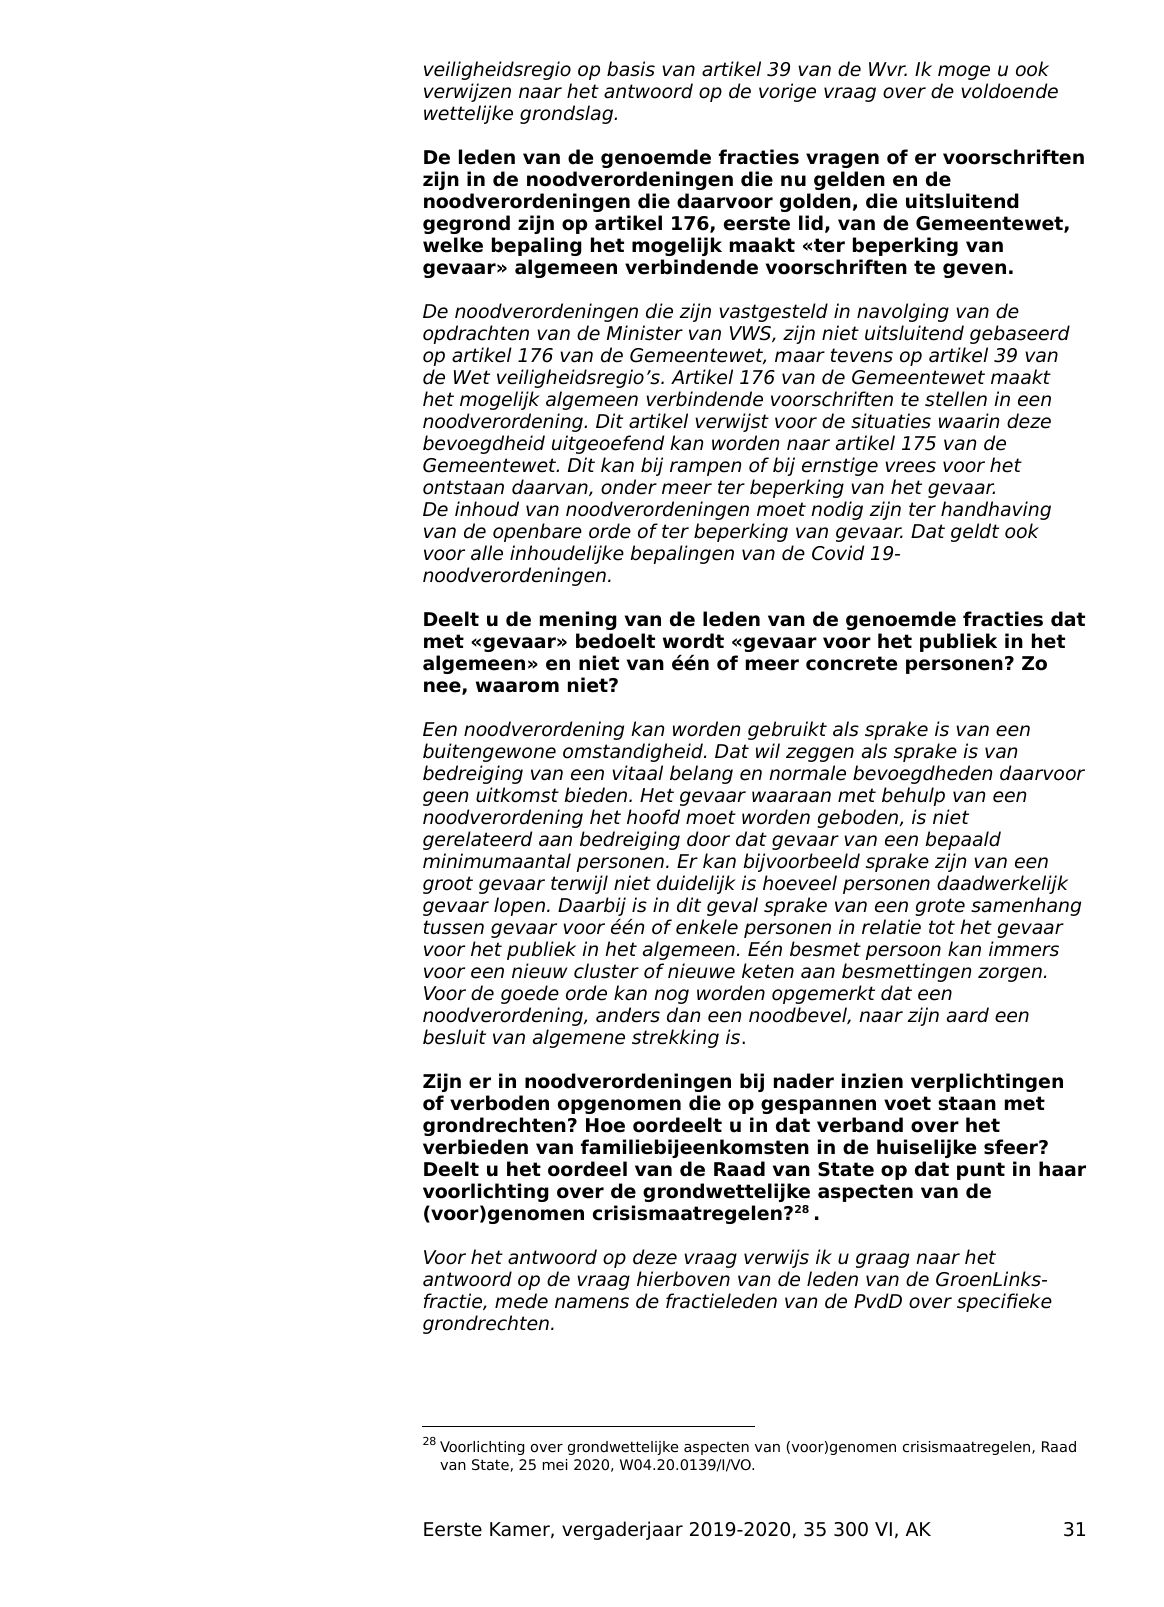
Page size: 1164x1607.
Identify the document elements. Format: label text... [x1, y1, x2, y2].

text De noodverordeningen die zijn vastgesteld in navolging van de opdrachten van de Minister van VWS, zijn niet uitsluitend gebaseerd op artikel 176 van de Gemeentewet, maar tevens op artikel 39 van de Wet veiligheidsregio’s. Artikel 176 van de Gemeentewet maakt het mogelijk algemeen verbindende voorschriften te stellen in een noodverordening. Dit artikel verwijst voor de situaties waarin deze bevoegdheid uitgeoefend kan worden naar artikel 175 van de Gemeentewet. Dit kan bij rampen of bij ernstige vrees voor het ontstaan daarvan, onder meer ter beperking van het gevaar. [422, 301, 1087, 499]
text Een noodverordening kan worden gebruikt als sprake is van een buitengewone omstandigheid. Dat wil zeggen als sprake is van bedreiging van een vitaal belang en normale bevoegdheden daarvoor geen uitkomst bieden. Het gevaar waaraan met behulp van een noodverordening het hoofd moet worden geboden, is niet gerelateerd aan bedreiging door dat gevaar van een bepaald minimumaantal personen. Er kan bijvoorbeeld sprake zijn van een groot gevaar terwijl niet duidelijk is hoeveel personen daadwerkelijk gevaar lopen. Daarbij is in dit geval sprake van een grote samenhang tussen gevaar voor één of enkele personen in relatie tot het gevaar voor het publiek in het algemeen. Eén besmet persoon kan immers voor een nieuw cluster of nieuwe keten aan besmettingen zorgen. Voor de goede orde kan nog worden opgemerkt dat een noodverordening, anders dan een noodbevel, naar zijn aard een besluit van algemene strekking is. [422, 719, 1087, 1049]
text veiligheidsregio op basis van artikel 39 van de Wvr. Ik moge u ook verwijzen naar het antwoord op de vorige vraag over de voldoende wettelijke grondslag. [422, 59, 1087, 125]
text Voorlichting over grondwettelijke aspecten van (voor)genomen crisismaatregelen, Raad van State, 25 mei 2020, W04.20.0139/I/VO. [422, 1435, 1087, 1474]
text De leden van de genoemde fracties vragen of er voorschriften zijn in de noodverordeningen die nu gelden en de noodverordeningen die daarvoor golden, die uitsluitend gegrond zijn op artikel 176, eerste lid, van de Gemeentewet, welke bepaling het mogelijk maakt «ter beperking van gevaar» algemeen verbindende voorschriften te geven. [422, 147, 1087, 279]
text Deelt u de mening van de leden van de genoemde fracties dat met «gevaar» bedoelt wordt «gevaar voor het publiek in het algemeen» en niet van één of meer concrete personen? Zo nee, waarom niet? [422, 609, 1087, 697]
text Voor het antwoord op deze vraag verwijs ik u graag naar het antwoord op de vraag hierboven van de leden van de GroenLinks-fractie, mede namens de fractieleden van de PvdD over specifieke grondrechten. [422, 1247, 1087, 1335]
text De inhoud van noodverordeningen moet nodig zijn ter handhaving van de openbare orde of ter beperking van gevaar. Dat geldt ook voor alle inhoudelijke bepalingen van de Covid 19-noodverordeningen. [422, 499, 1087, 587]
text Zijn er in noodverordeningen bij nader inzien verplichtingen of verboden opgenomen die op gespannen voet staan met grondrechten? Hoe oordeelt u in dat verband over het verbieden van familiebijeenkomsten in de huiselijke sfeer? Deelt u het oordeel van de Raad van State op dat punt in haar voorlichting over de grondwettelijke aspecten van de (voor)genomen crisismaatregelen?. [422, 1071, 1087, 1225]
